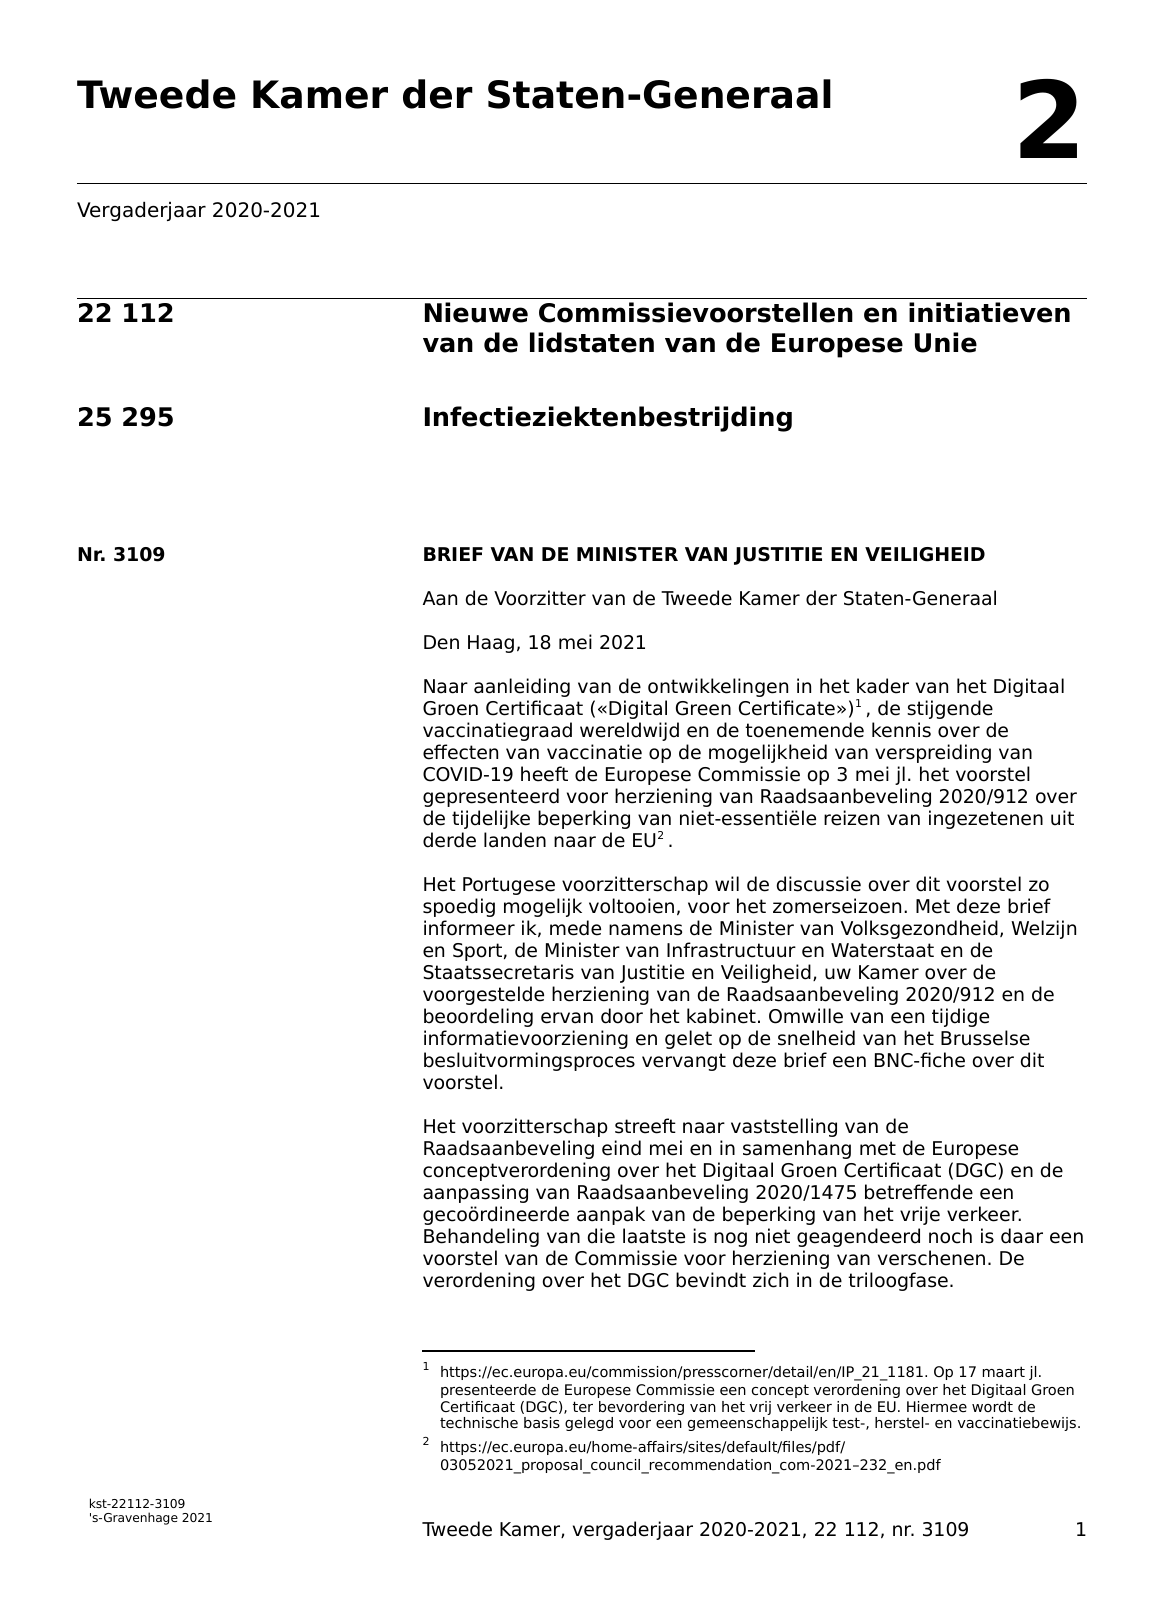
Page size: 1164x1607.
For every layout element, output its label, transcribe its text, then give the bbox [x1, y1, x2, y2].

table_header Tweede Kamer der Staten-Generaal [77, 59, 886, 183]
text Naar aanleiding van de ontwikkelingen in het kader van het Digitaal Groen Certificaat («Digital Green Certificate»), de stijgende vaccinatiegraad wereldwijd en de toenemende kennis over de effecten van vaccinatie op de mogelijkheid van verspreiding van COVID-19 heeft de Europese Commissie op 3 mei jl. het voorstel gepresenteerd voor herziening van Raadsaanbeveling 2020/912 over de tijdelijke beperking van niet-essentiële reizen van ingezetenen uit derde landen naar de EU. [422, 676, 1087, 852]
text https://ec.europa.eu/home-affairs/sites/default/files/pdf/03052021_proposal_council_recommendation_com-2021–232_en.pdf [422, 1435, 1087, 1474]
table_cell Vergaderjaar 2020-2021 [77, 184, 1087, 298]
table_header 2 [886, 59, 1087, 183]
text Het voorzitterschap streeft naar vaststelling van de Raadsaanbeveling eind mei en in samenhang met de Europese conceptverordening over het Digitaal Groen Certificaat (DGC) en de aanpassing van Raadsaanbeveling 2020/1475 betreffende een gecoördineerde aanpak van de beperking van het vrije verkeer. Behandeling van die laatste is nog niet geagendeerd noch is daar een voorstel van de Commissie voor herziening van verschenen. De verordening over het DGC bevindt zich in de triloogfase. [422, 1116, 1087, 1292]
text https://ec.europa.eu/commission/presscorner/detail/en/IP_21_1181. Op 17 maart jl. presenteerde de Europese Commissie een concept verordening over het Digitaal Groen Certificaat (DGC), ter bevordering van het vrij verkeer in de EU. Hiermee wordt de technische basis gelegd voor een gemeenschappelijk test-, herstel- en vaccinatiebewijs. [422, 1360, 1087, 1432]
subtitle 22 112 Nieuwe Commissievoorstellen en initiatieven van de lidstaten van de Europese Unie [77, 299, 1087, 358]
subtitle Nr. 3109 BRIEF VAN DE MINISTER VAN JUSTITIE EN VEILIGHEID [77, 543, 1087, 565]
text kst-22112-3109 [88, 1497, 323, 1511]
subtitle 25 295 Infectieziektenbestrijding [77, 403, 1087, 432]
text Het Portugese voorzitterschap wil de discussie over dit voorstel zo spoedig mogelijk voltooien, voor het zomerseizoen. Met deze brief informeer ik, mede namens de Minister van Volksgezondheid, Welzijn en Sport, de Minister van Infrastructuur en Waterstaat en de Staatssecretaris van Justitie en Veiligheid, uw Kamer over de voorgestelde herziening van de Raadsaanbeveling 2020/912 en de beoordeling ervan door het kabinet. Omwille van een tijdige informatievoorziening en gelet op de snelheid van het Brusselse besluitvormingsproces vervangt deze brief een BNC-fiche over dit voorstel. [422, 874, 1087, 1094]
text Aan de Voorzitter van de Tweede Kamer der Staten-Generaal [422, 588, 1087, 609]
text 's-Gravenhage 2021 [88, 1511, 323, 1525]
text Den Haag, 18 mei 2021 [422, 632, 1087, 654]
